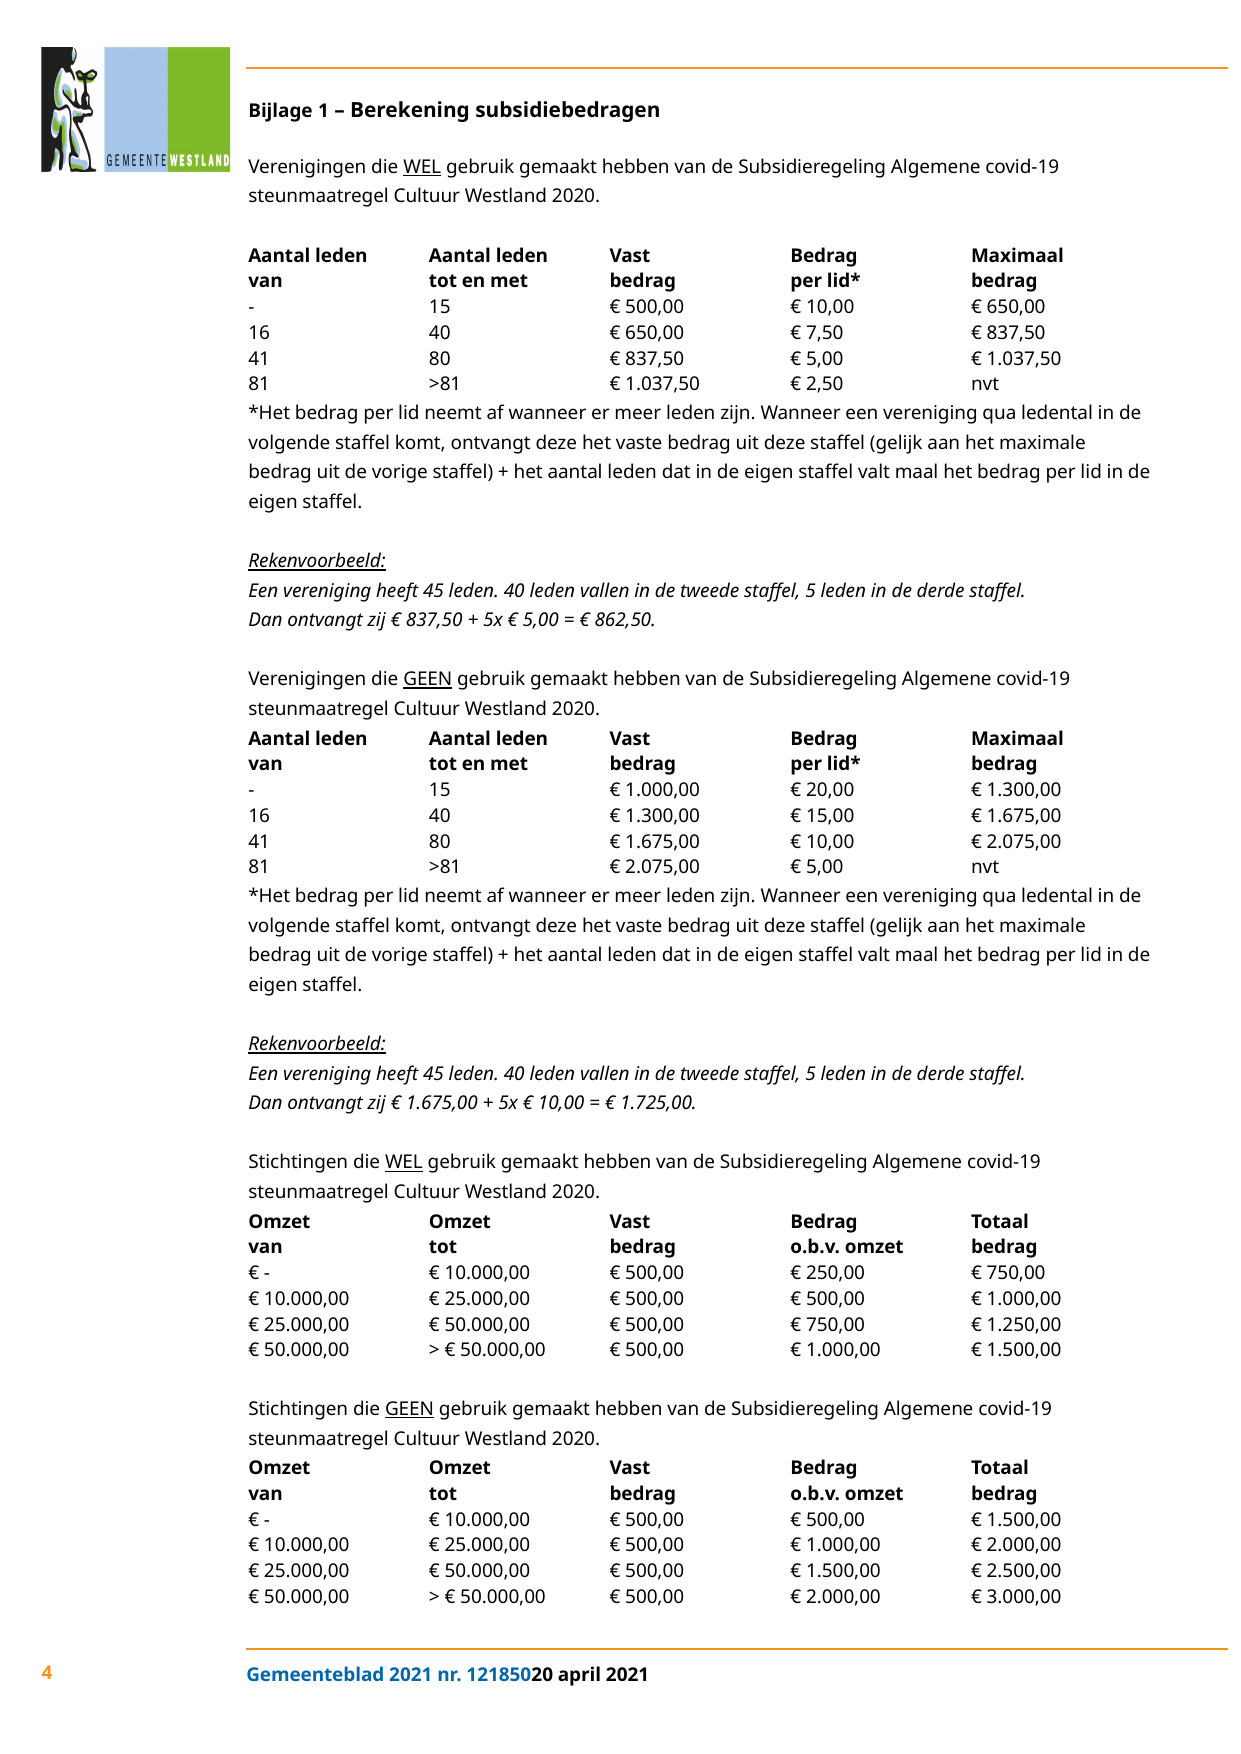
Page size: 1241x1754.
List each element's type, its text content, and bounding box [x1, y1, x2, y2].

table_cell € 1.300,00 [609, 802, 790, 828]
table_cell bedrag [971, 1480, 1152, 1506]
table_cell nvt [971, 370, 1152, 396]
text Dan ontvangt zij € 1.675,00 + 5x € 10,00 = € 1.725,00. [248, 1089, 1152, 1115]
table_cell van [248, 751, 429, 776]
table_cell 15 [429, 293, 609, 319]
table_cell € 1.037,50 [971, 345, 1152, 370]
table_cell 16 [248, 802, 429, 828]
table_cell € - [248, 1260, 429, 1285]
table_header Bedrag [790, 725, 971, 751]
table_header Aantal leden [429, 725, 609, 751]
table_cell 41 [248, 828, 429, 853]
table_cell € 500,00 [609, 293, 790, 319]
text Dan ontvangt zij € 837,50 + 5x € 5,00 = € 862,50. [248, 606, 1152, 632]
table_header Totaal [971, 1455, 1152, 1480]
table_cell > € 50.000,00 [429, 1337, 609, 1362]
table_cell € 3.000,00 [971, 1583, 1152, 1609]
table_cell € 750,00 [971, 1260, 1152, 1285]
table_cell > € 50.000,00 [429, 1583, 609, 1609]
table_cell € 25.000,00 [429, 1532, 609, 1557]
table_cell € 1.675,00 [609, 828, 790, 853]
table_cell nvt [971, 854, 1152, 879]
table_cell 16 [248, 319, 429, 345]
table_cell o.b.v. omzet [790, 1480, 971, 1506]
table_cell 40 [429, 802, 609, 828]
table_cell € 50.000,00 [429, 1311, 609, 1337]
table_cell € 15,00 [790, 802, 971, 828]
table_cell € 1.675,00 [971, 802, 1152, 828]
table_header Omzet [429, 1208, 609, 1234]
text *Het bedrag per lid neemt af wanneer er meer leden zijn. Wanneer een vereniging qua ledental in de volgende staffel komt, ontvangt deze het vaste bedrag uit deze staffel (gelijk aan het maximale bedrag uit de vorige staffel) + het aantal leden dat in de eigen staffel valt maal het bedrag per lid in de eigen staffel. [248, 399, 1152, 514]
table_cell € 10.000,00 [429, 1506, 609, 1532]
table_cell € 1.000,00 [790, 1337, 971, 1362]
table_cell € 650,00 [971, 293, 1152, 319]
table_header Aantal leden [248, 725, 429, 751]
table_cell € 1.000,00 [971, 1285, 1152, 1311]
table_cell € 2,50 [790, 370, 971, 396]
table_cell € 10,00 [790, 293, 971, 319]
table_cell € 50.000,00 [429, 1558, 609, 1583]
table_cell € 1.000,00 [790, 1532, 971, 1557]
text Stichtingen die WEL gebruik gemaakt hebben van de Subsidieregeling Algemene covid-19 steunmaatregel Cultuur Westland 2020. [248, 1149, 1152, 1204]
table_cell van [248, 1234, 429, 1259]
table_header Totaal [971, 1208, 1152, 1234]
table_cell bedrag [609, 751, 790, 776]
table_cell € 2.075,00 [609, 854, 790, 879]
table_cell € 20,00 [790, 776, 971, 802]
table_cell € 2.000,00 [790, 1583, 971, 1609]
text Verenigingen die GEEN gebruik gemaakt hebben van de Subsidieregeling Algemene covid-19 steunmaatregel Cultuur Westland 2020. [248, 666, 1152, 721]
table_cell van [248, 268, 429, 293]
table_cell € 750,00 [790, 1311, 971, 1337]
table_cell o.b.v. omzet [790, 1234, 971, 1259]
table_cell € 837,50 [971, 319, 1152, 345]
table_header Vast [609, 725, 790, 751]
text Verenigingen die WEL gebruik gemaakt hebben van de Subsidieregeling Algemene covid-19 steunmaatregel Cultuur Westland 2020. [248, 153, 1152, 208]
table_header Maximaal [971, 725, 1152, 751]
table_cell bedrag [609, 1480, 790, 1506]
table_cell € 500,00 [790, 1506, 971, 1532]
table_cell 15 [429, 776, 609, 802]
table_cell € 500,00 [609, 1260, 790, 1285]
table_cell per lid* [790, 751, 971, 776]
table_cell € 1.000,00 [609, 776, 790, 802]
table_cell € 500,00 [609, 1285, 790, 1311]
table_cell € 500,00 [609, 1583, 790, 1609]
table_cell € 1.500,00 [790, 1558, 971, 1583]
table_cell bedrag [971, 1234, 1152, 1259]
text *Het bedrag per lid neemt af wanneer er meer leden zijn. Wanneer een vereniging qua ledental in de volgende staffel komt, ontvangt deze het vaste bedrag uit deze staffel (gelijk aan het maximale bedrag uit de vorige staffel) + het aantal leden dat in de eigen staffel valt maal het bedrag per lid in de eigen staffel. [248, 882, 1152, 997]
table_header Omzet [429, 1455, 609, 1480]
table_cell € 500,00 [790, 1285, 971, 1311]
table_header Aantal leden [429, 242, 609, 267]
table_cell € 1.250,00 [971, 1311, 1152, 1337]
table_header Bedrag [790, 242, 971, 267]
table_cell € 25.000,00 [248, 1311, 429, 1337]
text Rekenvoorbeeld: [248, 547, 1152, 573]
table_cell € 1.300,00 [971, 776, 1152, 802]
table_header Bedrag [790, 1455, 971, 1480]
table_header Bedrag [790, 1208, 971, 1234]
text Bijlage 1 – Berekening subsidiebedragen [248, 95, 1152, 123]
table_cell € 250,00 [790, 1260, 971, 1285]
table_cell € 2.075,00 [971, 828, 1152, 853]
table_cell € 1.500,00 [971, 1337, 1152, 1362]
table_cell € 500,00 [609, 1506, 790, 1532]
table_cell € 50.000,00 [248, 1583, 429, 1609]
table_header Omzet [248, 1455, 429, 1480]
table_cell € 10,00 [790, 828, 971, 853]
table_header Maximaal [971, 242, 1152, 267]
table_header Vast [609, 1208, 790, 1234]
table_cell tot [429, 1234, 609, 1259]
table_cell bedrag [609, 1234, 790, 1259]
table_cell € 2.000,00 [971, 1532, 1152, 1557]
text Een vereniging heeft 45 leden. 40 leden vallen in de tweede staffel, 5 leden in de derde staffel. [248, 1060, 1152, 1086]
table_cell bedrag [609, 268, 790, 293]
table_cell tot en met [429, 268, 609, 293]
table_cell € 5,00 [790, 345, 971, 370]
table_cell € 500,00 [609, 1558, 790, 1583]
table_cell € 7,50 [790, 319, 971, 345]
table_cell 80 [429, 828, 609, 853]
table_cell tot [429, 1480, 609, 1506]
table_cell >81 [429, 370, 609, 396]
table_cell € 5,00 [790, 854, 971, 879]
table_cell € 2.500,00 [971, 1558, 1152, 1583]
table_header Vast [609, 242, 790, 267]
table_cell € 10.000,00 [429, 1260, 609, 1285]
table_cell € 25.000,00 [429, 1285, 609, 1311]
table_cell € 1.037,50 [609, 370, 790, 396]
table_header Aantal leden [248, 242, 429, 267]
table_cell - [248, 776, 429, 802]
table_cell € - [248, 1506, 429, 1532]
picture [41, 47, 231, 172]
table_cell bedrag [971, 268, 1152, 293]
table_cell bedrag [971, 751, 1152, 776]
text Stichtingen die GEEN gebruik gemaakt hebben van de Subsidieregeling Algemene covid-19 steunmaatregel Cultuur Westland 2020. [248, 1395, 1152, 1451]
table_cell € 10.000,00 [248, 1285, 429, 1311]
table_cell € 500,00 [609, 1337, 790, 1362]
table_cell 81 [248, 854, 429, 879]
table_cell van [248, 1480, 429, 1506]
table_cell € 1.500,00 [971, 1506, 1152, 1532]
table_header Vast [609, 1455, 790, 1480]
table_cell 41 [248, 345, 429, 370]
table_cell € 10.000,00 [248, 1532, 429, 1557]
table_cell 40 [429, 319, 609, 345]
table_cell € 25.000,00 [248, 1558, 429, 1583]
table_cell - [248, 293, 429, 319]
table_cell 81 [248, 370, 429, 396]
table_cell tot en met [429, 751, 609, 776]
table_cell per lid* [790, 268, 971, 293]
table_cell € 50.000,00 [248, 1337, 429, 1362]
text Rekenvoorbeeld: [248, 1030, 1152, 1056]
table_cell >81 [429, 854, 609, 879]
text Een vereniging heeft 45 leden. 40 leden vallen in de tweede staffel, 5 leden in de derde staffel. [248, 577, 1152, 603]
table_cell € 500,00 [609, 1311, 790, 1337]
table_cell € 500,00 [609, 1532, 790, 1557]
table_cell 80 [429, 345, 609, 370]
table_cell € 650,00 [609, 319, 790, 345]
table_cell € 837,50 [609, 345, 790, 370]
table_header Omzet [248, 1208, 429, 1234]
